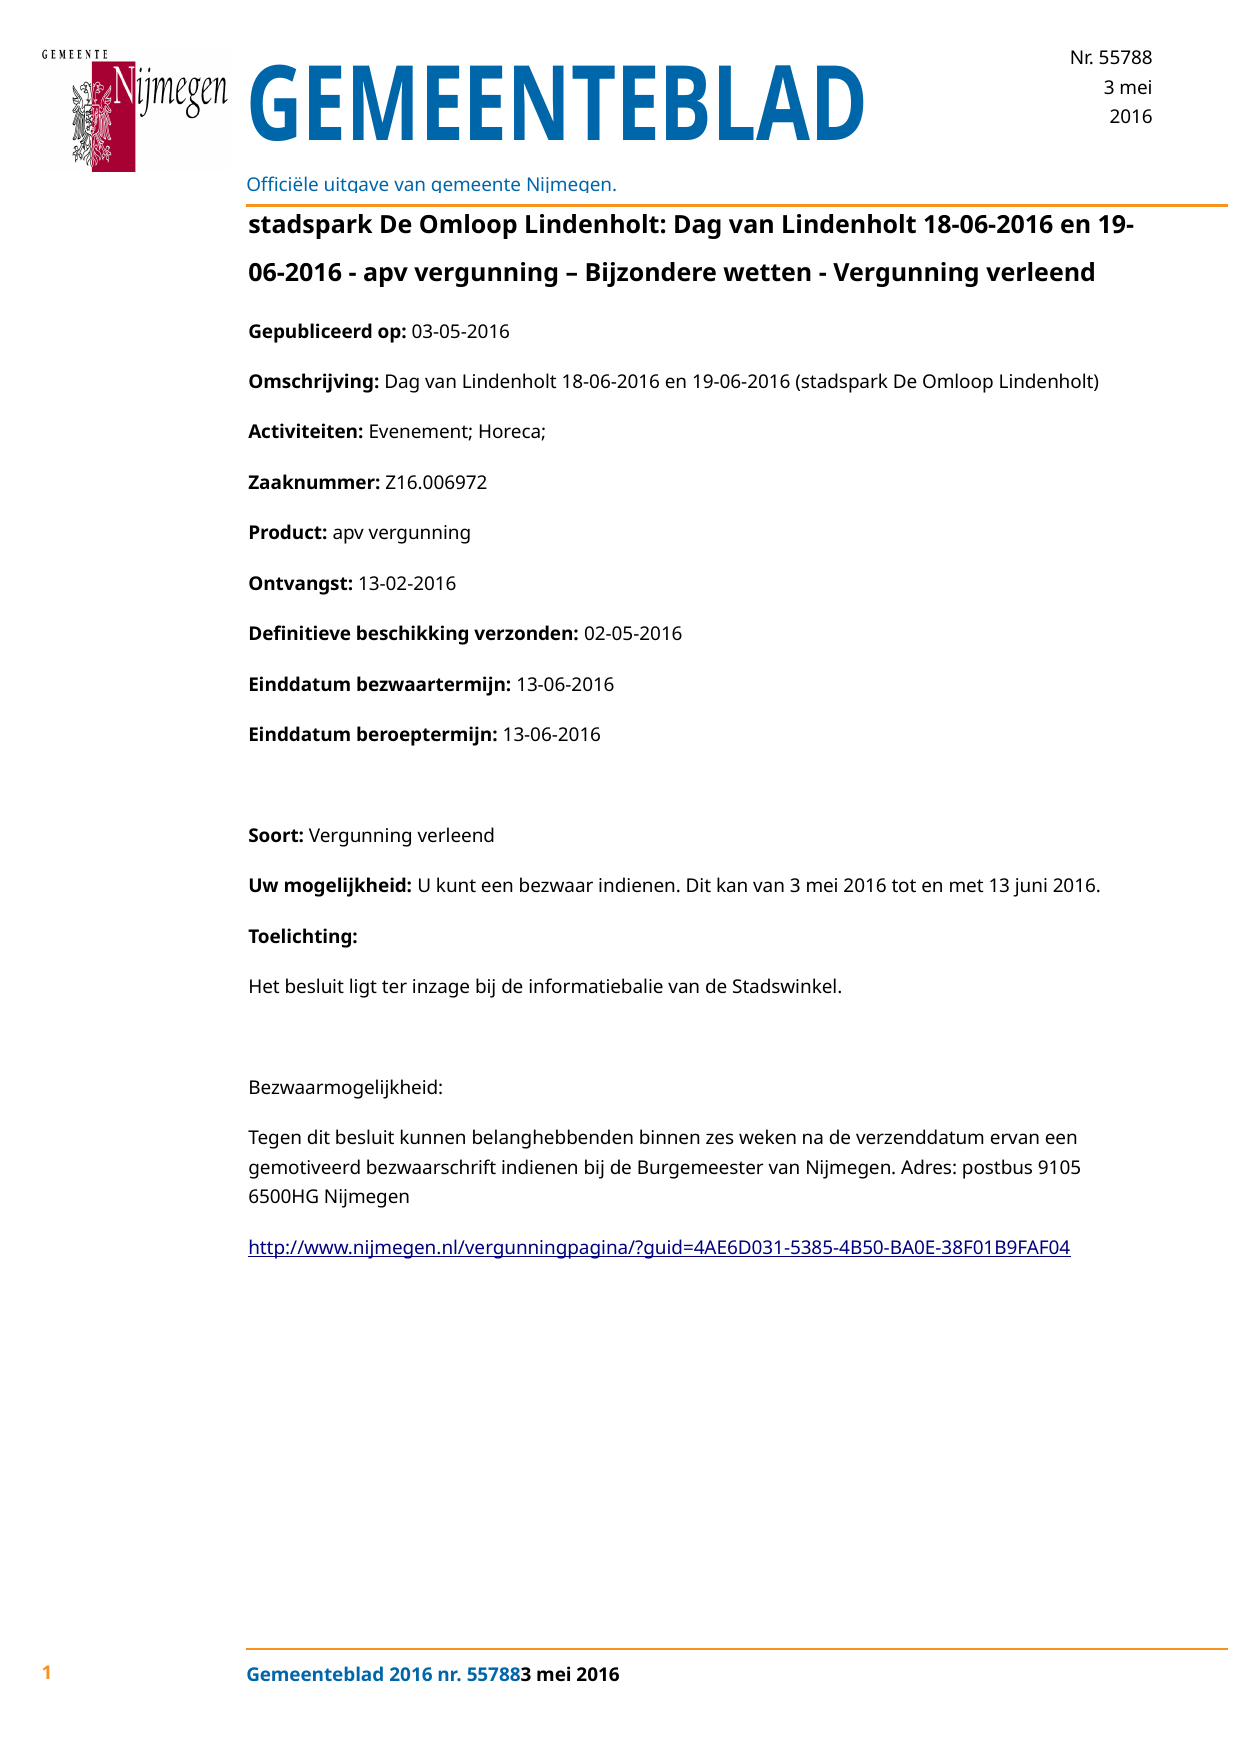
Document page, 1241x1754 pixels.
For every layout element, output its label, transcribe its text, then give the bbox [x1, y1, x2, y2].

text Zaaknummer: Z16.006972 [248, 469, 1152, 495]
text Soort: Vergunning verleend [248, 822, 1152, 848]
text stadspark De Omloop Lindenholt: Dag van Lindenholt 18-06-2016 en 19-06-2016 - apv vergunning – Bijzondere wetten - Vergunning verleend [248, 207, 1152, 288]
text Gepubliceerd op: 03-05-2016 [248, 318, 1152, 344]
text Tegen dit besluit kunnen belanghebbenden binnen zes weken na de verzenddatum ervan een gemotiveerd bezwaarschrift indienen bij de Burgemeester van Nijmegen. Adres: postbus 9105 6500HG Nijmegen [248, 1124, 1152, 1209]
text Definitieve beschikking verzonden: 02-05-2016 [248, 620, 1152, 646]
text Activiteiten: Evenement; Horeca; [248, 419, 1152, 444]
text Het besluit ligt ter inzage bij de informatiebalie van de Stadswinkel. [248, 973, 1152, 999]
text Bezwaarmogelijkheid: [248, 1074, 1152, 1100]
text Einddatum beroeptermijn: 13-06-2016 [248, 721, 1152, 747]
text Omschrijving: Dag van Lindenholt 18-06-2016 en 19-06-2016 (stadspark De Omloop Lindenholt) [248, 368, 1152, 394]
text Ontvangst: 13-02-2016 [248, 570, 1152, 596]
picture [41, 47, 231, 172]
text http://www.nijmegen.nl/vergunningpagina/?guid=4AE6D031-5385-4B50-BA0E-38F01B9FAF04 [248, 1234, 1152, 1260]
text Toelichting: [248, 923, 1152, 949]
text Uw mogelijkheid: U kunt een bezwaar indienen. Dit kan van 3 mei 2016 tot en met 13 juni 2016. [248, 872, 1152, 898]
text Einddatum bezwaartermijn: 13-06-2016 [248, 671, 1152, 697]
text Product: apv vergunning [248, 519, 1152, 545]
